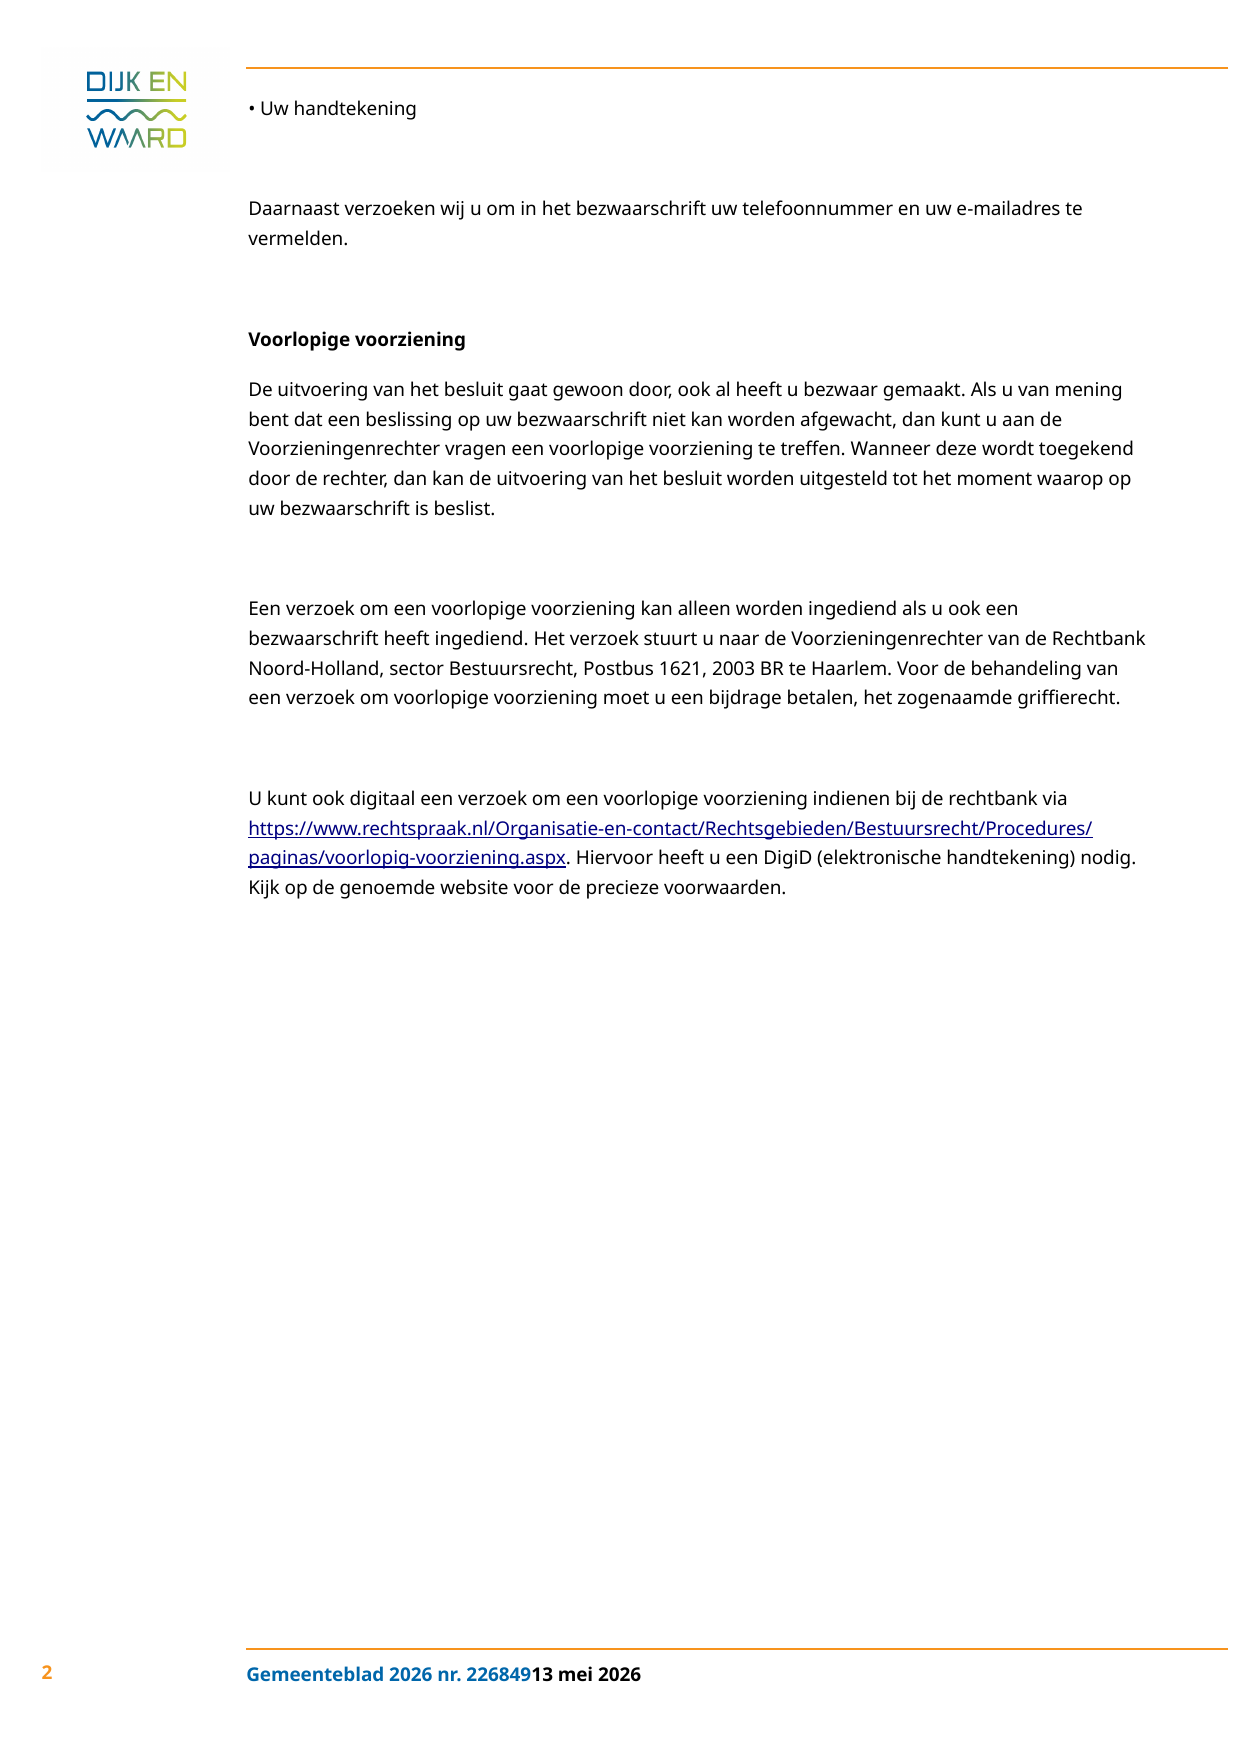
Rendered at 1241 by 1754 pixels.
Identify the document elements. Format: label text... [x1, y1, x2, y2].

text • Uw handtekening [248, 95, 1152, 121]
text De uitvoering van het besluit gaat gewoon door, ook al heeft u bezwaar gemaakt. Als u van mening bent dat een beslissing op uw bezwaarschrift niet kan worden afgewacht, dan kunt u aan de Voorzieningenrechter vragen een voorlopige voorziening te treffen. Wanneer deze wordt toegekend door de rechter, dan kan de uitvoering van het besluit worden uitgesteld tot het moment waarop op uw bezwaarschrift is beslist. [248, 376, 1152, 521]
text Een verzoek om een voorlopige voorziening kan alleen worden ingediend als u ook een bezwaarschrift heeft ingediend. Het verzoek stuurt u naar de Voorzieningenrechter van de Rechtbank Noord-Holland, sector Bestuursrecht, Postbus 1621, 2003 BR te Haarlem. Voor de behandeling van een verzoek om voorlopige voorziening moet u een bijdrage betalen, het zogenaamde griffierecht. [248, 596, 1152, 710]
text Voorlopige voorziening [248, 326, 1152, 352]
text U kunt ook digitaal een verzoek om een voorlopige voorziening indienen bij de rechtbank via https://www.rechtspraak.nl/Organisatie-en-contact/Rechtsgebieden/Bestuursrecht/Procedures/paginas/voorlopig-voorziening.aspx. Hiervoor heeft u een DigiD (elektronische handtekening) nodig. Kijk op de genoemde website voor de precieze voorwaarden. [248, 785, 1152, 900]
text Daarnaast verzoeken wij u om in het bezwaarschrift uw telefoonnummer en uw e-mailadres te vermelden. [248, 196, 1152, 251]
picture [41, 47, 231, 172]
